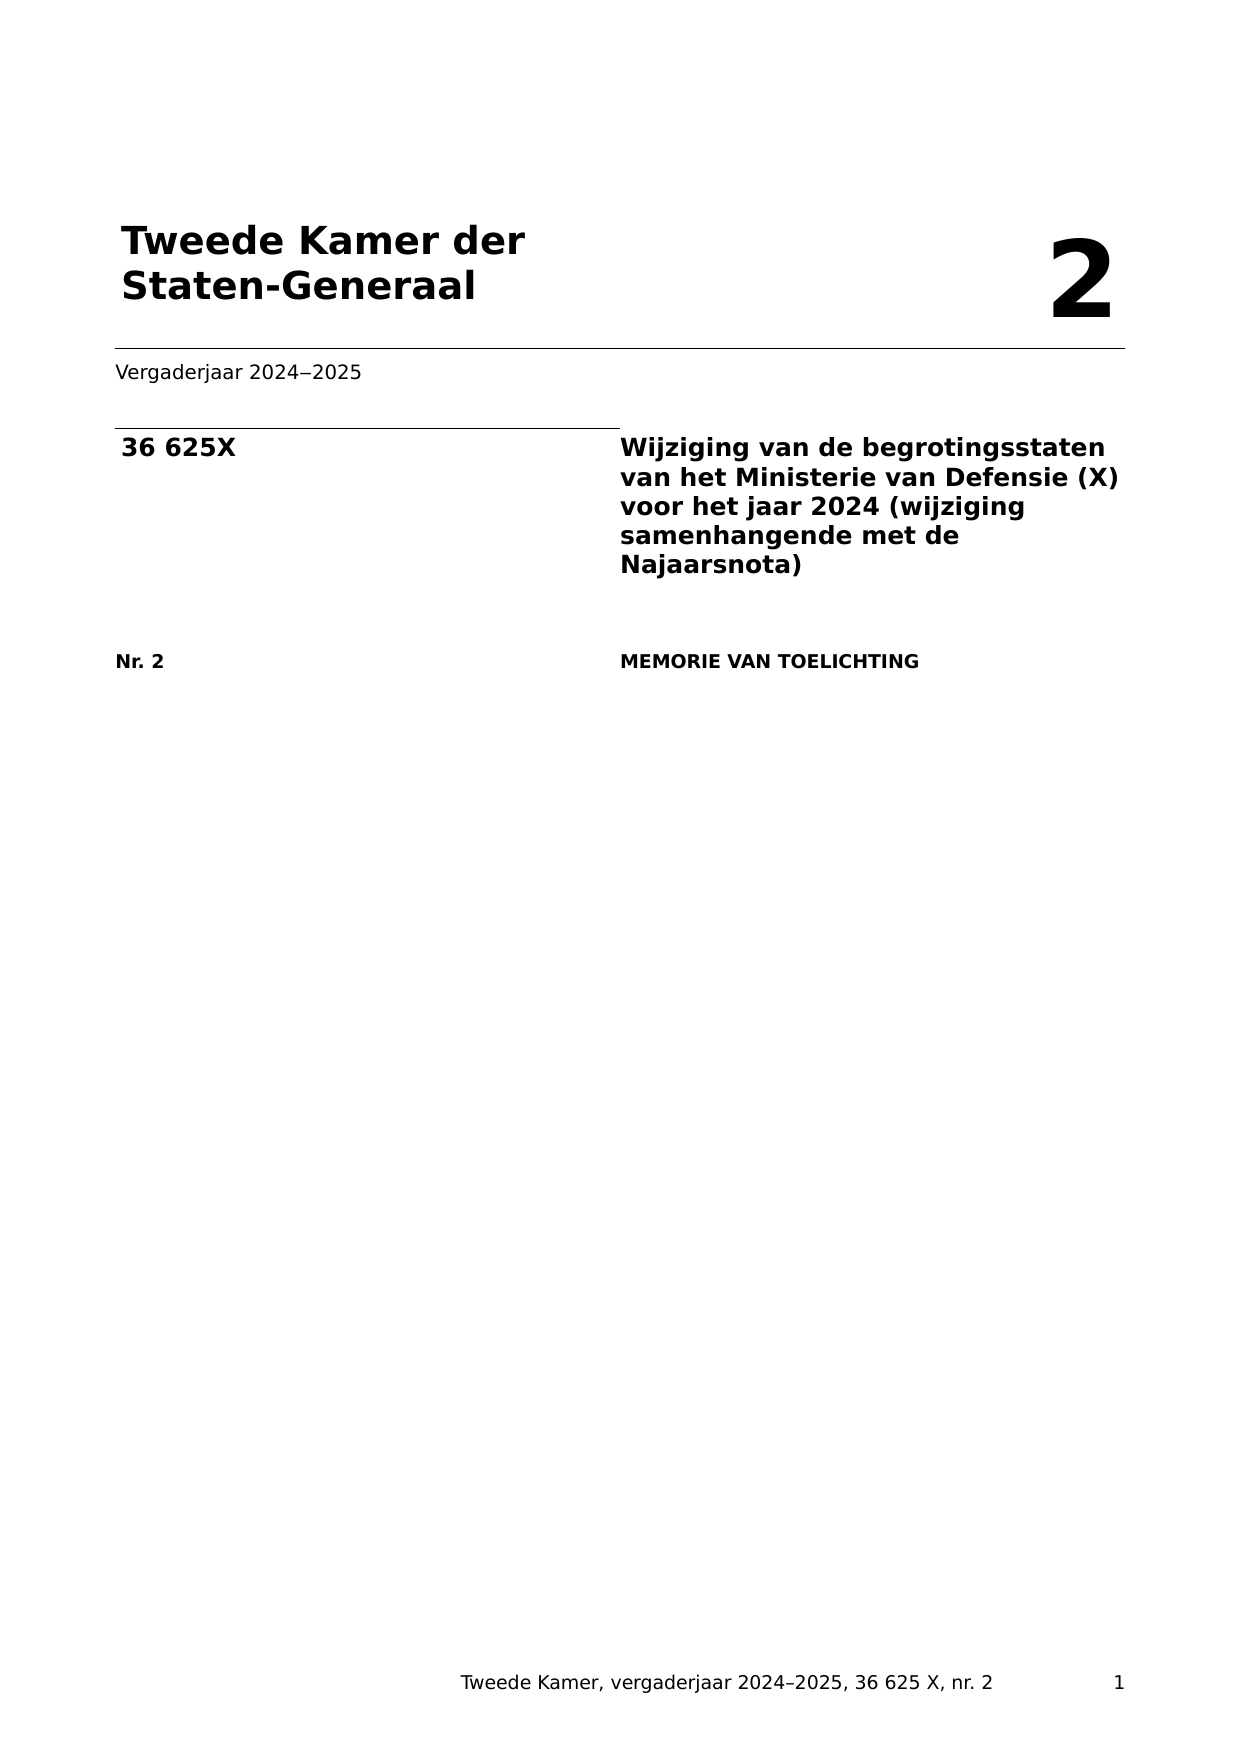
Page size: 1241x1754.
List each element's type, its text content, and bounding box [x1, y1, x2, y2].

table_header Tweede Kamer der Staten-Generaal [115, 213, 620, 348]
table_header 2 [620, 213, 1125, 348]
table_header Wijziging van de begrotingsstaten van het Ministerie van Defensie (X) voor het jaar 2024 (wijziging samenhangende met de Najaarsnota) [620, 428, 1125, 585]
table_header MEMORIE VAN TOELICHTING [620, 651, 1125, 695]
table_header Nr. 2 [115, 651, 620, 695]
table_header 36 625X [115, 429, 620, 585]
table_cell Vergaderjaar 2024‒2025 [115, 349, 1125, 384]
